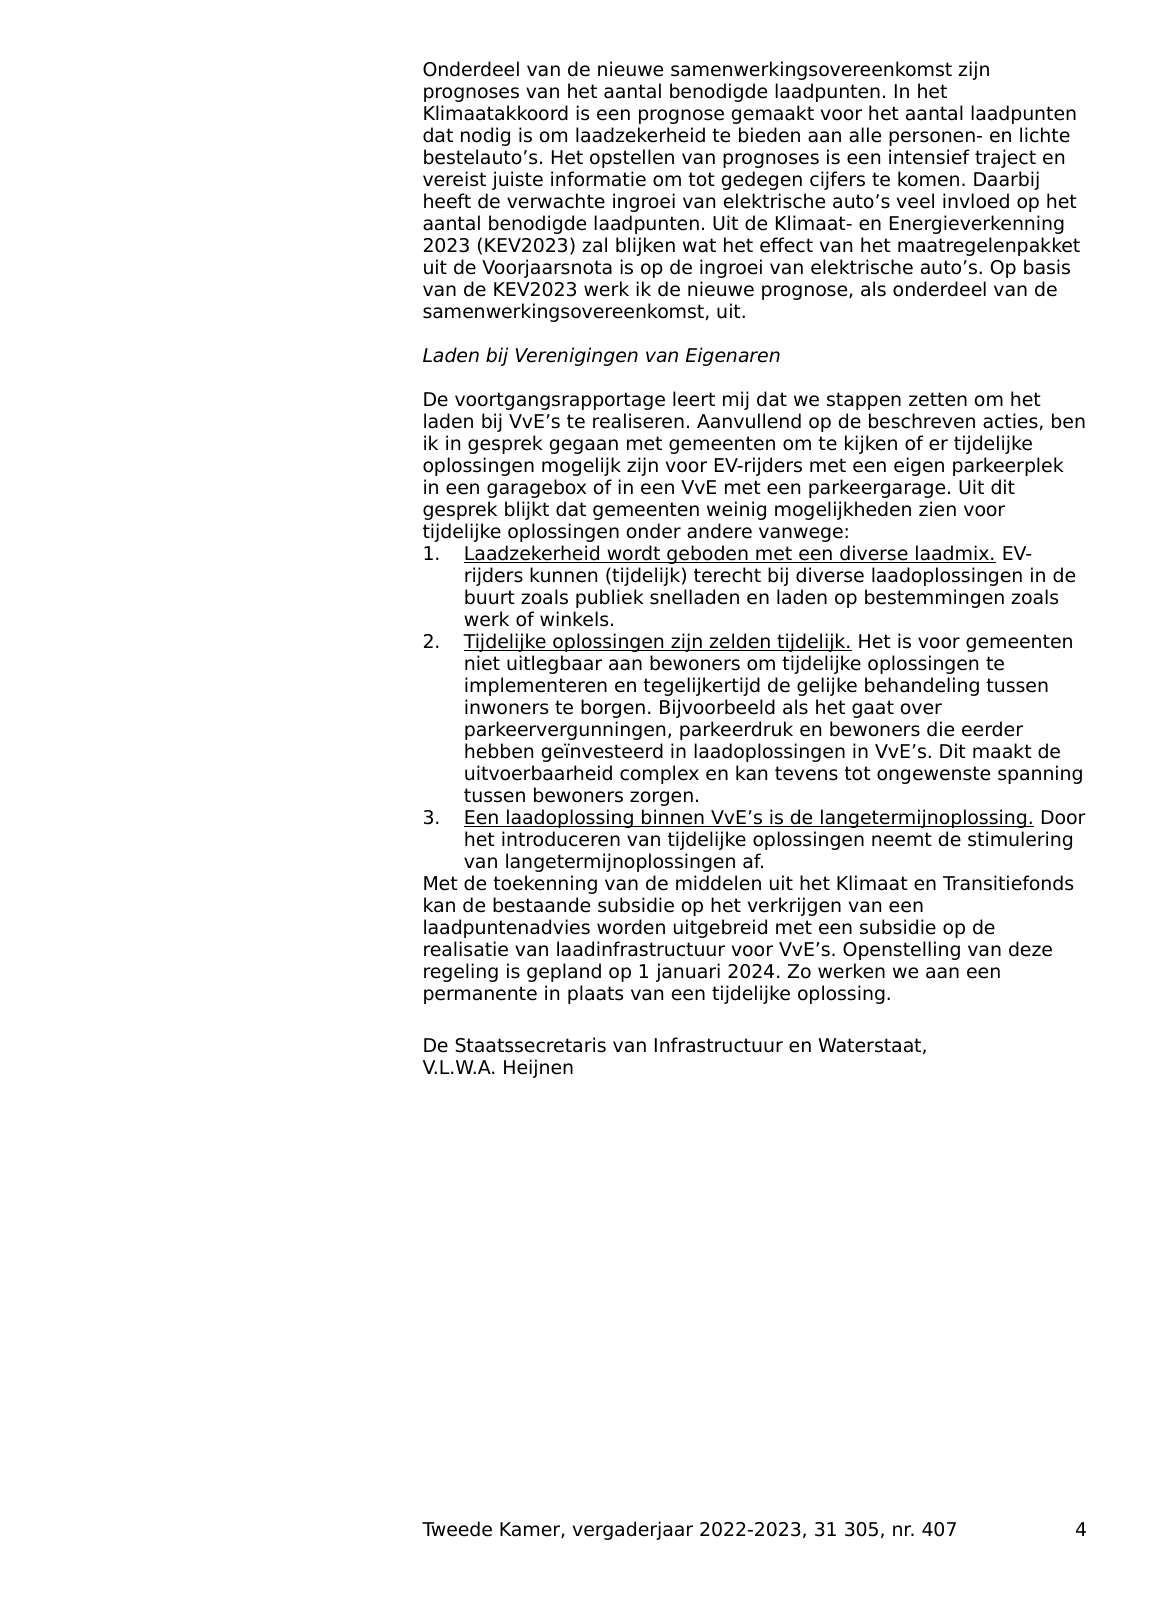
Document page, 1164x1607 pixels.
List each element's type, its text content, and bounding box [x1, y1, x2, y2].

text De voortgangsrapportage leert mij dat we stappen zetten om het laden bij VvE’s te realiseren. Aanvullend op de beschreven acties, ben ik in gesprek gegaan met gemeenten om te kijken of er tijdelijke oplossingen mogelijk zijn voor EV-rijders met een eigen parkeerplek in een garagebox of in een VvE met een parkeergarage. Uit dit gesprek blijkt dat gemeenten weinig mogelijkheden zien voor tijdelijke oplossingen onder andere vanwege: [422, 389, 1087, 543]
text 1. Laadzekerheid wordt geboden met een diverse laadmix. EV-rijders kunnen (tijdelijk) terecht bij diverse laadoplossingen in de buurt zoals publiek snelladen en laden op bestemmingen zoals werk of winkels. [422, 543, 1087, 631]
text Met de toekenning van de middelen uit het Klimaat en Transitiefonds kan de bestaande subsidie op het verkrijgen van een laadpuntenadvies worden uitgebreid met een subsidie op de realisatie van laadinfrastructuur voor VvE’s. Openstelling van deze regeling is gepland op 1 januari 2024. Zo werken we aan een permanente in plaats van een tijdelijke oplossing. [422, 873, 1087, 1004]
text Onderdeel van de nieuwe samenwerkingsovereenkomst zijn prognoses van het aantal benodigde laadpunten. In het Klimaatakkoord is een prognose gemaakt voor het aantal laadpunten dat nodig is om laadzekerheid te bieden aan alle personen- en lichte bestelauto’s. Het opstellen van prognoses is een intensief traject en vereist juiste informatie om tot gedegen cijfers te komen. Daarbij heeft de verwachte ingroei van elektrische auto’s veel invloed op het aantal benodigde laadpunten. Uit de Klimaat- en Energieverkenning 2023 (KEV2023) zal blijken wat het effect van het maatregelenpakket uit de Voorjaarsnota is op de ingroei van elektrische auto’s. Op basis van de KEV2023 werk ik de nieuwe prognose, als onderdeel van de samenwerkingsovereenkomst, uit. [422, 59, 1087, 323]
text 3. Een laadoplossing binnen VvE’s is de langetermijnoplossing. Door het introduceren van tijdelijke oplossingen neemt de stimulering van langetermijnoplossingen af. [422, 807, 1087, 873]
text De Staatssecretaris van Infrastructuur en Waterstaat, V.L.W.A. Heijnen [422, 1034, 1087, 1078]
text 2. Tijdelijke oplossingen zijn zelden tijdelijk. Het is voor gemeenten niet uitlegbaar aan bewoners om tijdelijke oplossingen te implementeren en tegelijkertijd de gelijke behandeling tussen inwoners te borgen. Bijvoorbeeld als het gaat over parkeervergunningen, parkeerdruk en bewoners die eerder hebben geïnvesteerd in laadoplossingen in VvE’s. Dit maakt de uitvoerbaarheid complex en kan tevens tot ongewenste spanning tussen bewoners zorgen. [422, 631, 1087, 807]
subtitle Laden bij Verenigingen van Eigenaren [422, 345, 1087, 367]
